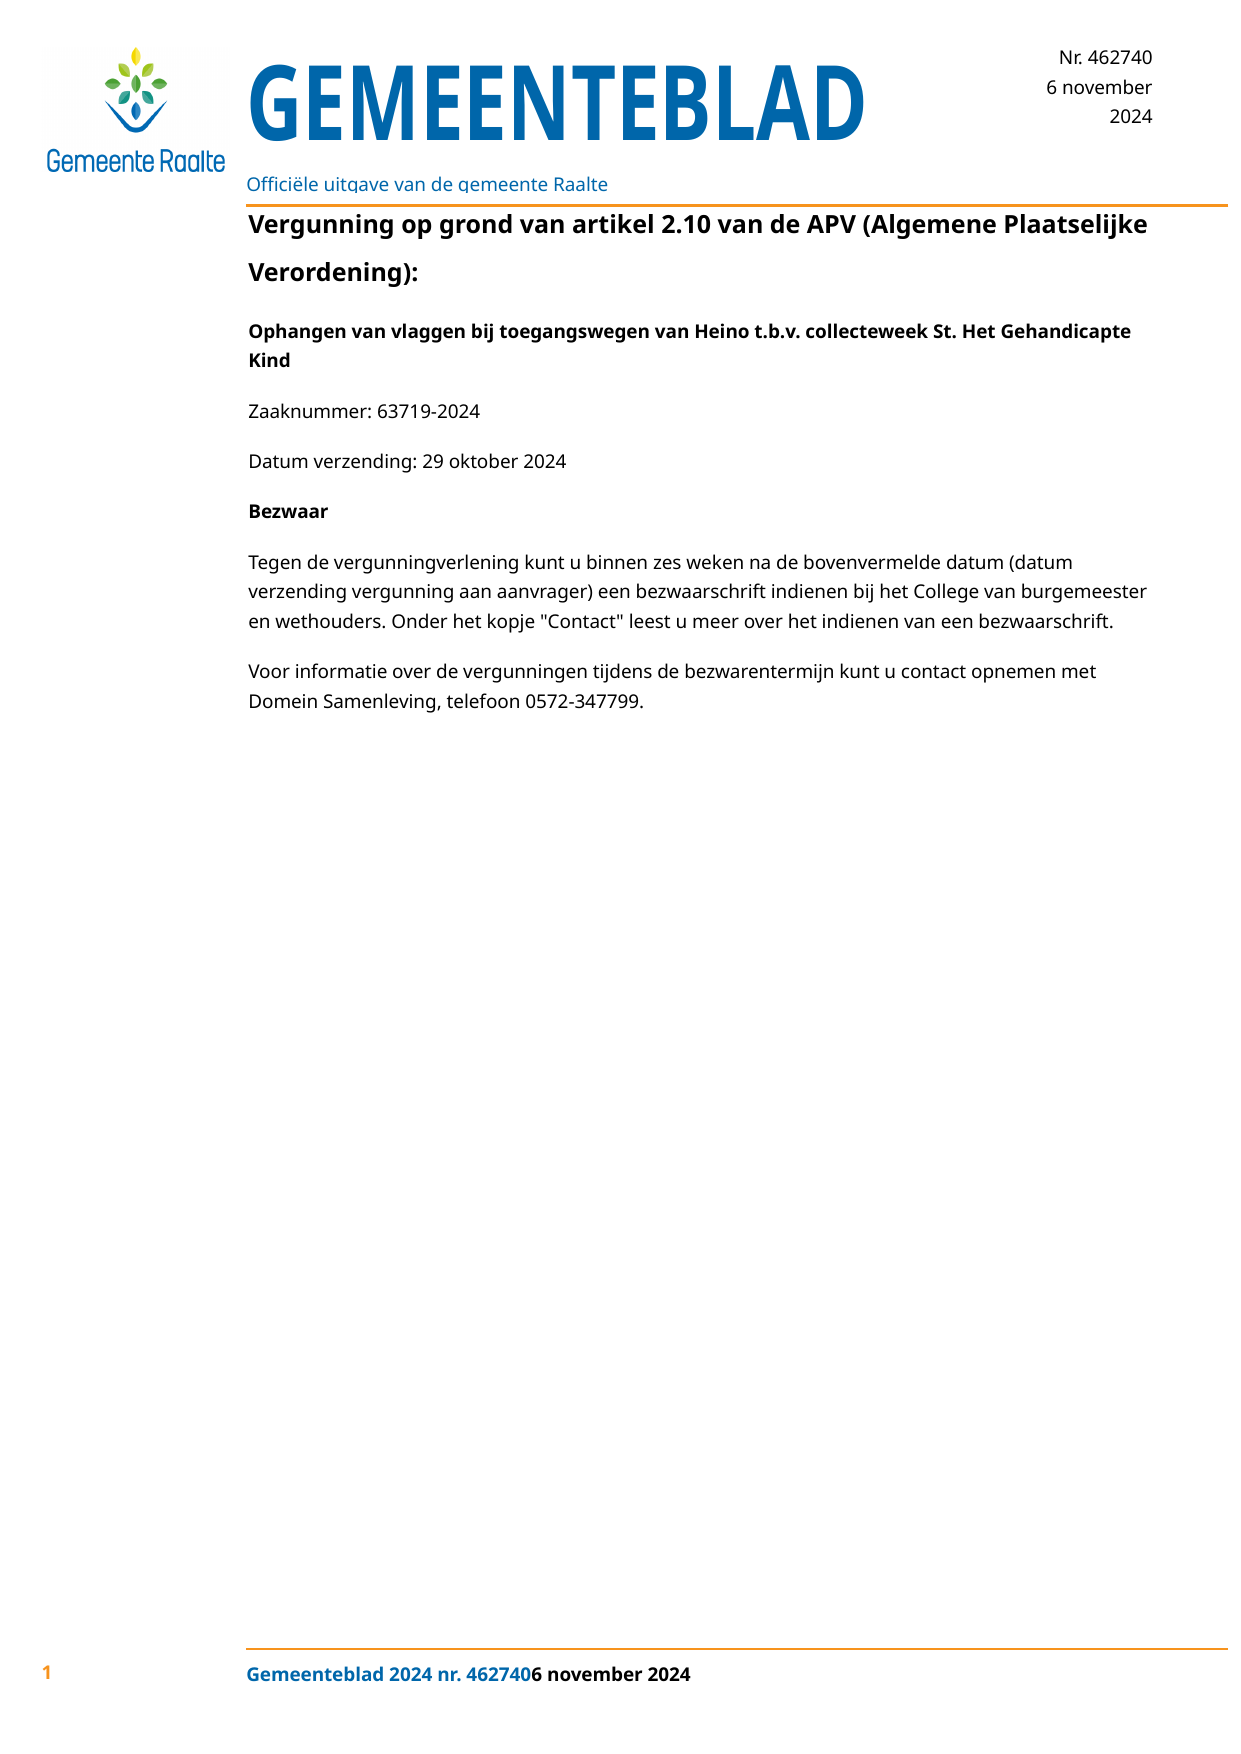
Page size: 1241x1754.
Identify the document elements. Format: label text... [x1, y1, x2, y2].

text Bezwaar [248, 499, 1152, 524]
text Tegen de vergunningverlening kunt u binnen zes weken na de bovenvermelde datum (datum verzending vergunning aan aanvrager) een bezwaarschrift indienen bij het College van burgemeester en wethouders. Onder het kopje "Contact" leest u meer over het indienen van een bezwaarschrift. [248, 549, 1152, 634]
text Datum verzending: 29 oktober 2024 [248, 448, 1152, 474]
text Vergunning op grond van artikel 2.10 van de APV (Algemene Plaatselijke Verordening): [248, 207, 1152, 288]
picture [41, 47, 231, 172]
text Zaaknummer: 63719-2024 [248, 398, 1152, 424]
text Voor informatie over de vergunningen tijdens de bezwarentermijn kunt u contact opnemen met Domein Samenleving, telefoon 0572-347799. [248, 659, 1152, 714]
text Ophangen van vlaggen bij toegangswegen van Heino t.b.v. collecteweek St. Het Gehandicapte Kind [248, 318, 1152, 373]
